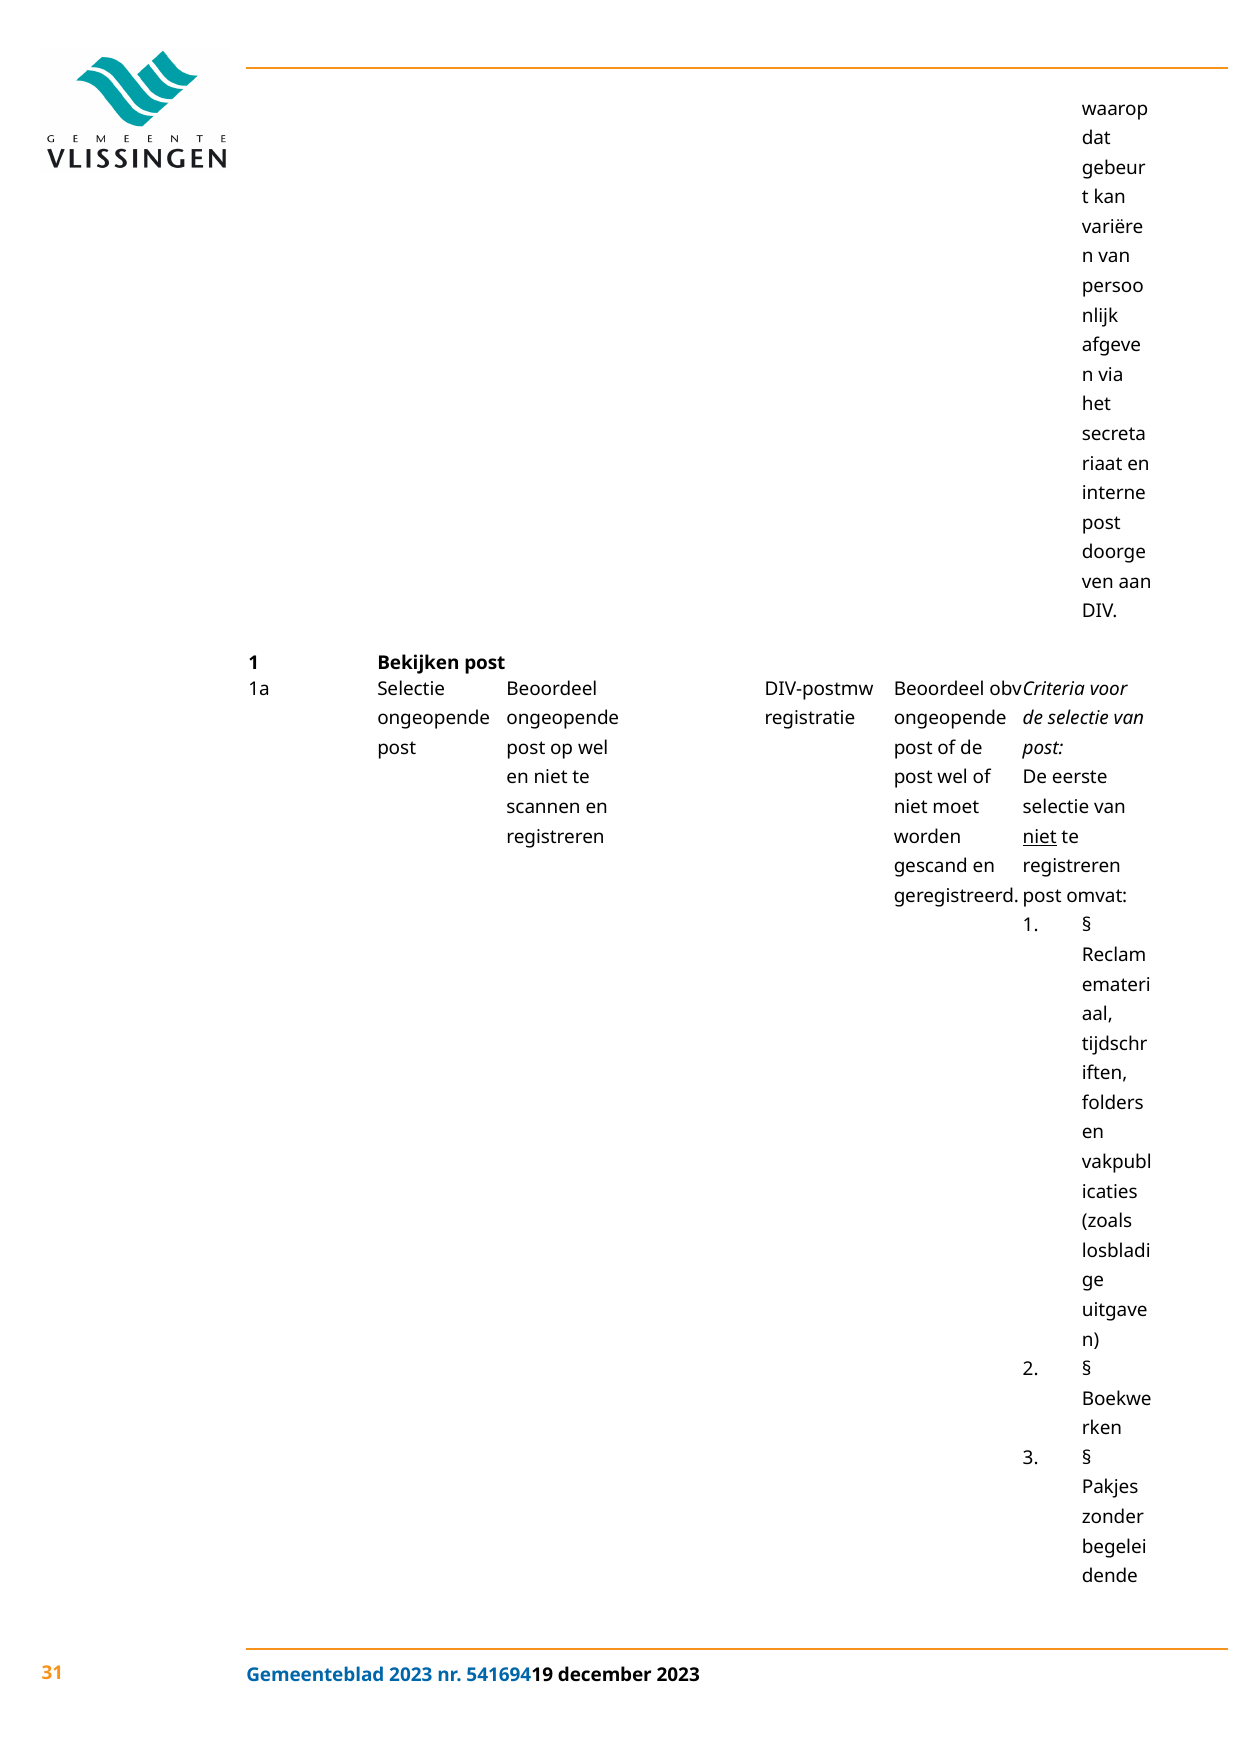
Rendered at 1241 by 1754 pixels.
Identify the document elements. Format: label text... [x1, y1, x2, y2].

table_cell [377, 95, 506, 623]
table_cell [635, 675, 764, 1588]
table_cell [635, 624, 764, 649]
table_cell [248, 624, 377, 649]
table_cell [1023, 624, 1152, 649]
table_cell [764, 649, 893, 675]
table_cell [248, 95, 377, 623]
table_cell [764, 95, 893, 623]
table_cell 1 [248, 649, 377, 675]
table_cell [506, 95, 635, 623]
picture [41, 47, 231, 172]
table_cell [894, 649, 1022, 675]
table_cell 1a [248, 675, 377, 1588]
table_cell [506, 624, 635, 649]
table_cell [635, 95, 764, 623]
table_cell [894, 624, 1022, 649]
table_cell Bekijken post [377, 649, 506, 675]
table_cell DIV-postmw registratie [764, 675, 893, 1588]
table_cell [894, 95, 1022, 623]
table_cell [1023, 649, 1152, 675]
table_cell Selectie ongeopende post [377, 675, 506, 1588]
table_cell Beoordeel obv ongeopende post of de post wel of niet moet worden gescand en geregistreerd. [894, 675, 1022, 1588]
table_cell [506, 649, 635, 675]
table_cell Beoordeel ongeopende post op wel en niet te scannen en registreren [506, 675, 635, 1588]
table_cell waarop dat gebeurt kan variëren van persoonlijk afgeven via het secretariaat en interne post doorgeven aan DIV. [1023, 95, 1152, 623]
table_cell Criteria voor de selectie van post: De eerste selectie van niet te registreren post omvat: § Reclamemateriaal, tijdschriften, folders en vakpublicaties (zoals losbladige uitgaven) § Boekwerken § Pakjes zonder begeleidende [1023, 675, 1152, 1588]
table_cell [377, 624, 506, 649]
table_cell [635, 649, 764, 675]
table_cell [764, 624, 893, 649]
